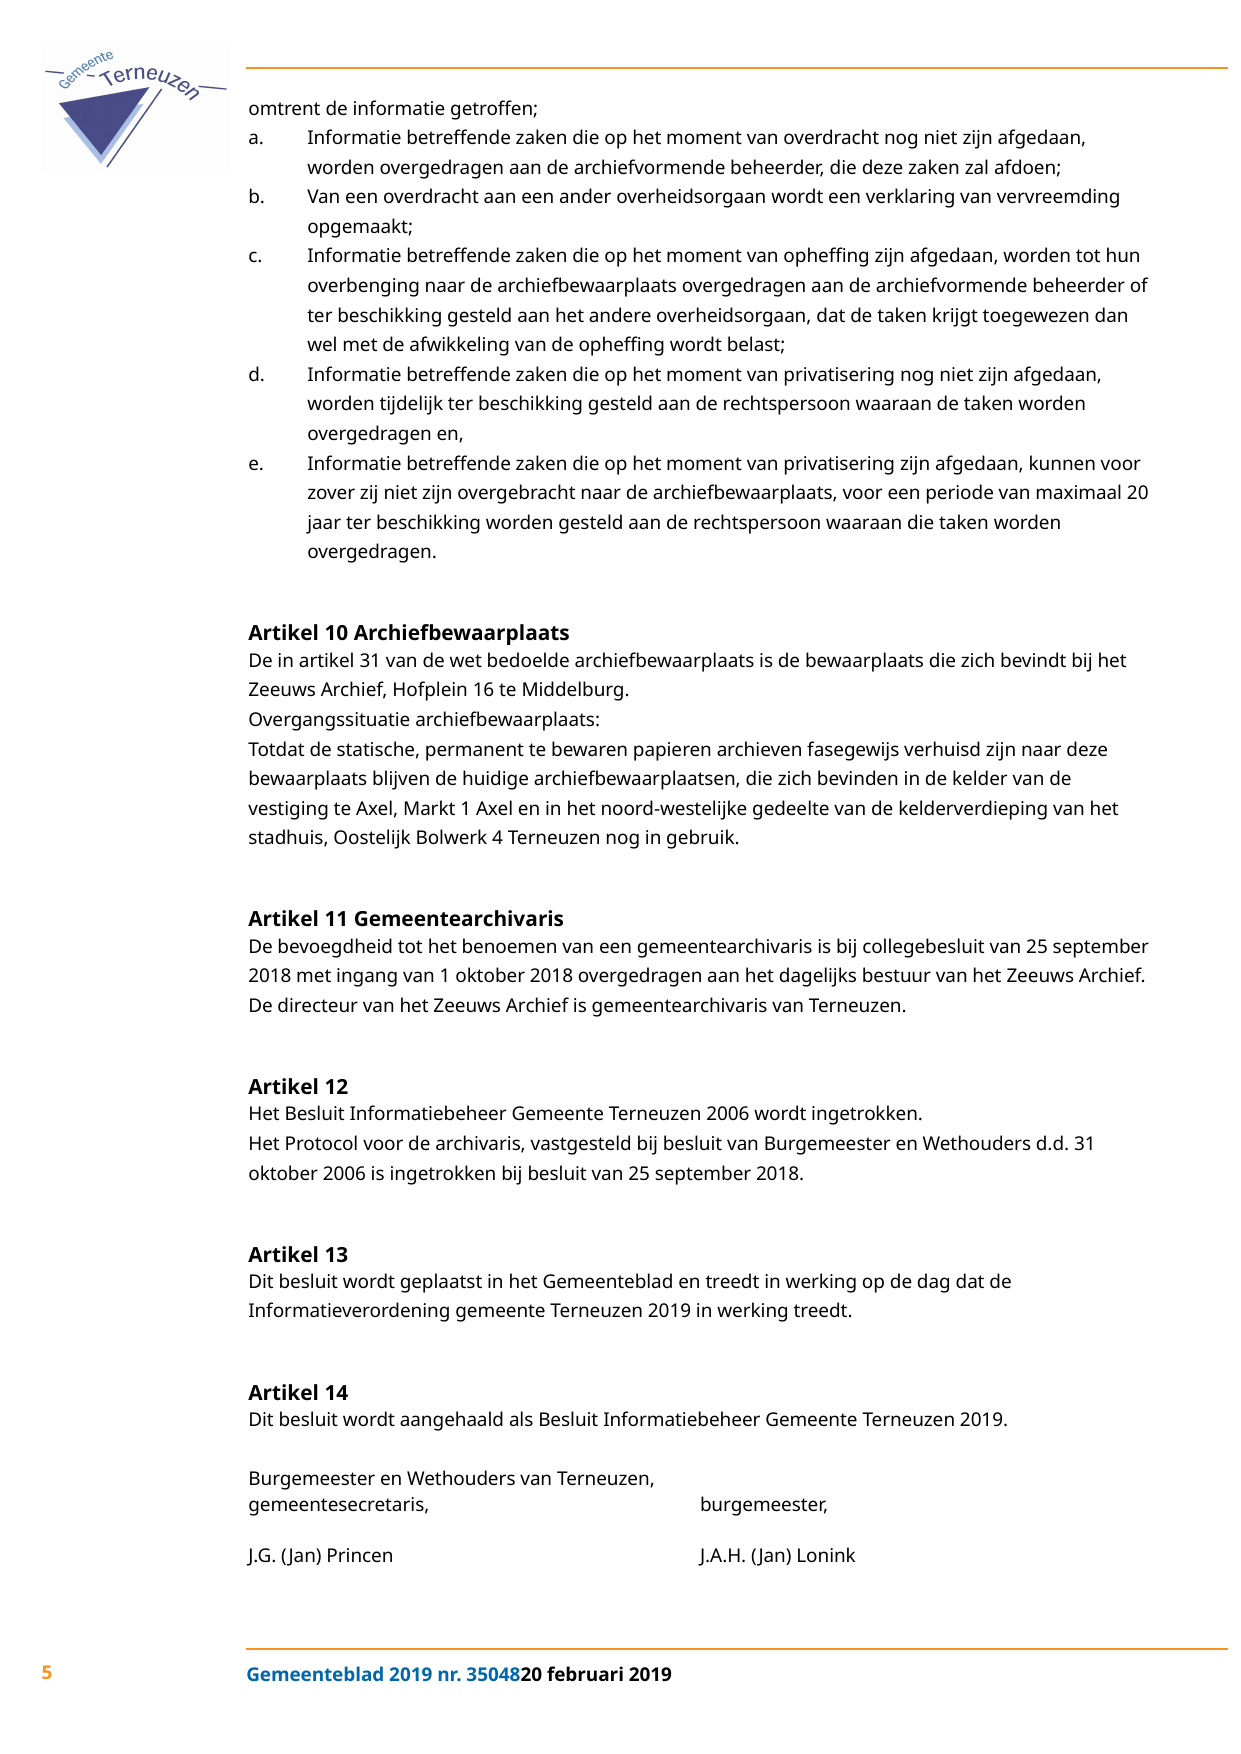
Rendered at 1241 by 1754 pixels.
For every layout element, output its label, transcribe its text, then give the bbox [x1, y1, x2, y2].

text Artikel 14 [248, 1378, 1152, 1406]
list Informatie betreffende zaken die op het moment van privatisering zijn afgedaan, kunnen voor zover zij niet zijn overgebracht naar de archiefbewaarplaats, voor een periode van maximaal 20 jaar ter beschikking worden gesteld aan de rechtspersoon waaraan die taken worden overgedragen. [248, 450, 1152, 564]
text Dit besluit wordt geplaatst in het Gemeenteblad en treedt in werking op de dag dat de Informatieverordening gemeente Terneuzen 2019 in werking treedt. [248, 1268, 1152, 1323]
text Artikel 10 Archiefbewaarplaats [248, 618, 1152, 647]
text Het Protocol voor de archivaris, vastgesteld bij besluit van Burgemeester en Wethouders d.d. 31 oktober 2006 is ingetrokken bij besluit van 25 september 2018. [248, 1130, 1152, 1185]
list Informatie betreffende zaken die op het moment van overdracht nog niet zijn afgedaan, worden overgedragen aan de archiefvormende beheerder, die deze zaken zal afdoen; [248, 124, 1152, 180]
text omtrent de informatie getroffen; [248, 95, 1152, 121]
list Informatie betreffende zaken die op het moment van privatisering nog niet zijn afgedaan, worden tijdelijk ter beschikking gesteld aan de rechtspersoon waaraan de taken worden overgedragen en, [248, 361, 1152, 446]
table_cell gemeentesecretaris, [248, 1491, 700, 1517]
text Artikel 13 [248, 1240, 1152, 1268]
table_cell J.G. (Jan) Princen [248, 1543, 700, 1568]
table_cell J.A.H. (Jan) Lonink [700, 1543, 1152, 1568]
text Dit besluit wordt aangehaald als Besluit Informatiebeheer Gemeente Terneuzen 2019. [248, 1406, 1152, 1432]
text De bevoegdheid tot het benoemen van een gemeentearchivaris is bij collegebesluit van 25 september 2018 met ingang van 1 oktober 2018 overgedragen aan het dagelijks bestuur van het Zeeuws Archief. De directeur van het Zeeuws Archief is gemeentearchivaris van Terneuzen. [248, 933, 1152, 1018]
list Van een overdracht aan een ander overheidsorgaan wordt een verklaring van vervreemding opgemaakt; [248, 183, 1152, 239]
text De in artikel 31 van de wet bedoelde archiefbewaarplaats is de bewaarplaats die zich bevindt bij het Zeeuws Archief, Hofplein 16 te Middelburg. [248, 647, 1152, 702]
text Overgangssituatie archiefbewaarplaats: [248, 706, 1152, 732]
picture [41, 47, 231, 172]
text Het Besluit Informatiebeheer Gemeente Terneuzen 2006 wordt ingetrokken. [248, 1101, 1152, 1126]
table_cell [248, 1517, 1152, 1543]
text Totdat de statische, permanent te bewaren papieren archieven fasegewijs verhuisd zijn naar deze bewaarplaats blijven de huidige archiefbewaarplaatsen, die zich bevinden in de kelder van de vestiging te Axel, Markt 1 Axel en in het noord-westelijke gedeelte van de kelderverdieping van het stadhuis, Oostelijk Bolwerk 4 Terneuzen nog in gebruik. [248, 736, 1152, 850]
table_cell burgemeester, [700, 1491, 1152, 1517]
table_header Burgemeester en Wethouders van Terneuzen, [248, 1465, 1152, 1491]
text Artikel 12 [248, 1072, 1152, 1101]
list Informatie betreffende zaken die op het moment van opheffing zijn afgedaan, worden tot hun overbenging naar de archiefbewaarplaats overgedragen aan de archiefvormende beheerder of ter beschikking gesteld aan het andere overheidsorgaan, dat de taken krijgt toegewezen dan wel met de afwikkeling van de opheffing wordt belast; [248, 243, 1152, 357]
text Artikel 11 Gemeentearchivaris [248, 904, 1152, 933]
